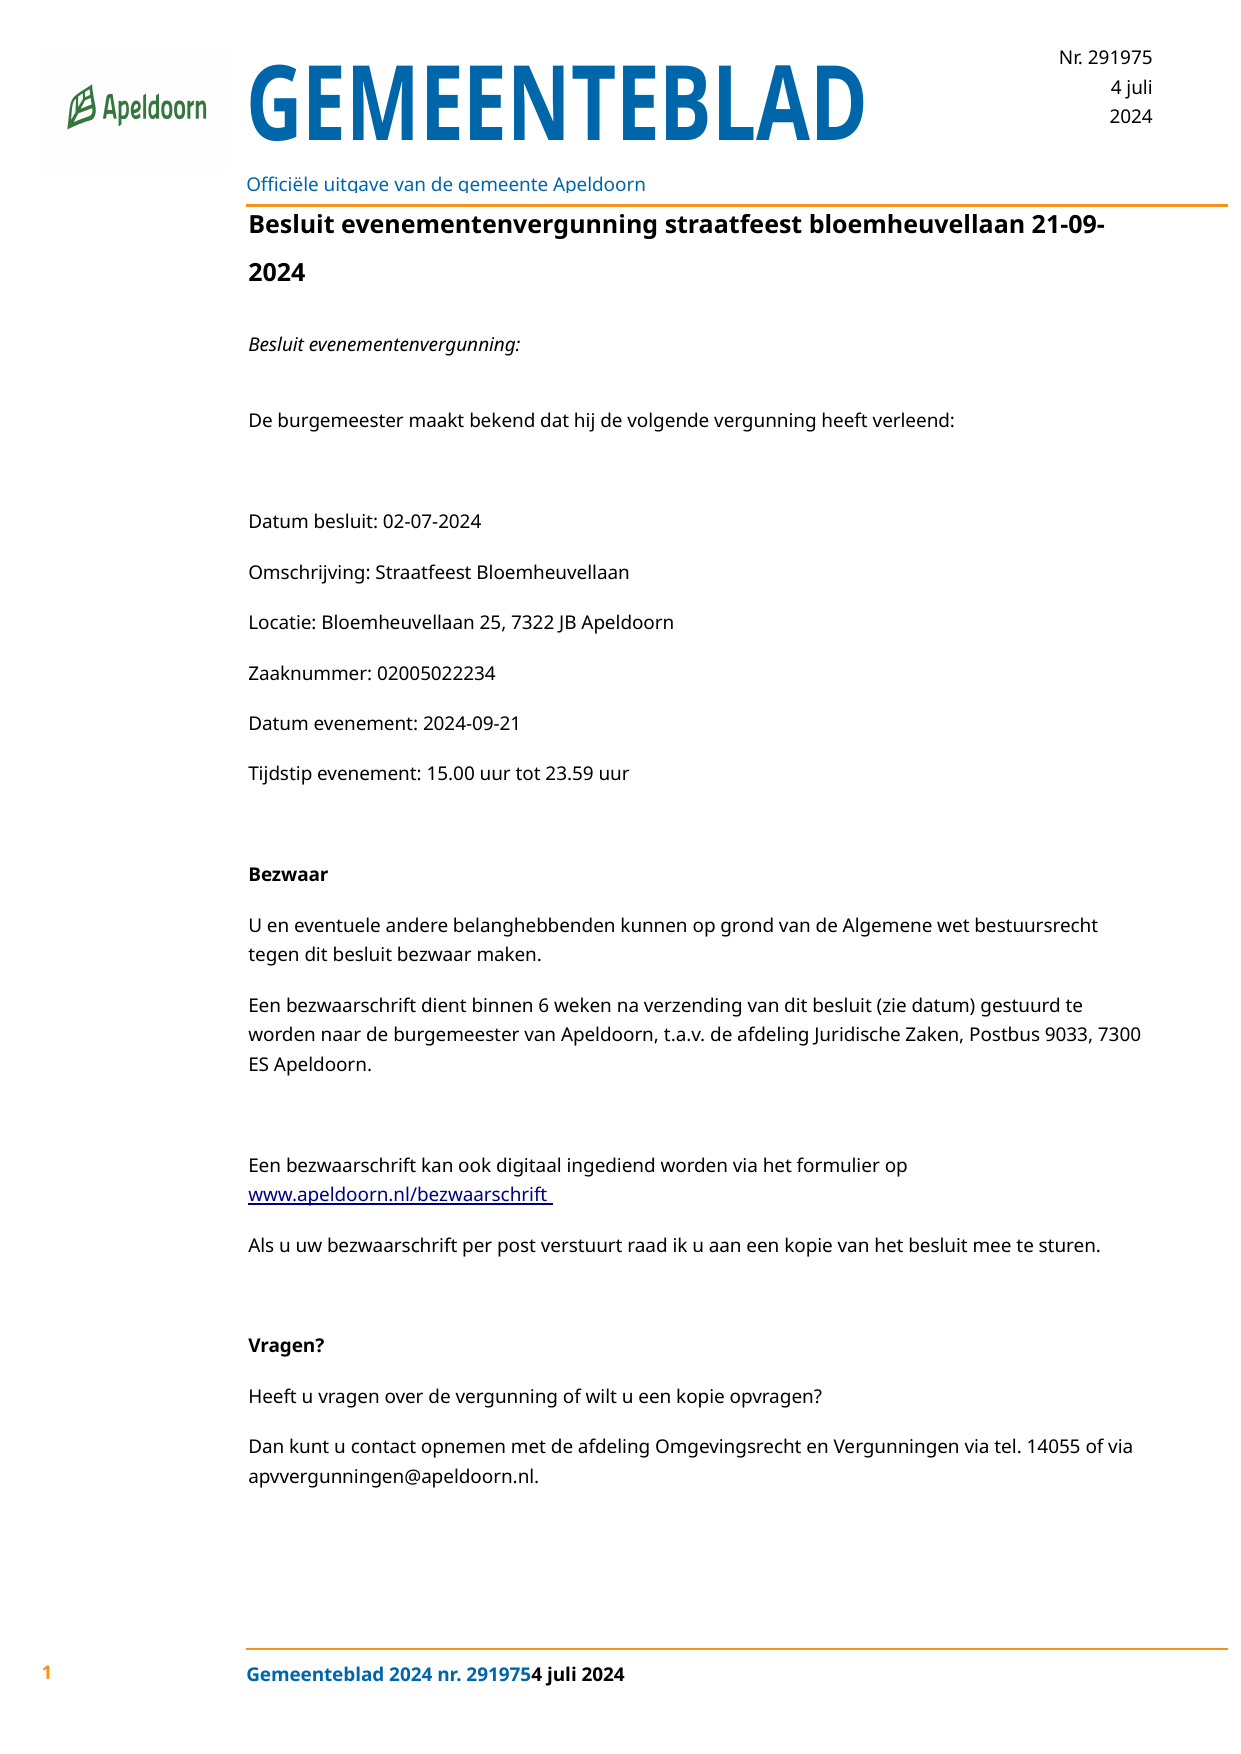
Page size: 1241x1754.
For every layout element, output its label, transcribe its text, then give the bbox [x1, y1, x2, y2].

text Bezwaar [248, 861, 1152, 887]
picture [41, 47, 231, 172]
text Een bezwaarschrift kan ook digitaal ingediend worden via het formulier op www.apeldoorn.nl/bezwaarschrift [248, 1152, 1152, 1207]
text De burgemeester maakt bekend dat hij de volgende vergunning heeft verleend: [248, 408, 1152, 433]
text Datum besluit: 02-07-2024 [248, 508, 1152, 534]
text Tijdstip evenement: 15.00 uur tot 23.59 uur [248, 761, 1152, 786]
text Locatie: Bloemheuvellaan 25, 7322 JB Apeldoorn [248, 609, 1152, 635]
text U en eventuele andere belanghebbenden kunnen op grond van de Algemene wet bestuursrecht tegen dit besluit bezwaar maken. [248, 912, 1152, 967]
text Vragen? [248, 1333, 1152, 1358]
text Besluit evenementenvergunning: [248, 331, 1152, 357]
text Besluit evenementenvergunning straatfeest bloemheuvellaan 21-09-2024 [248, 207, 1152, 288]
text Als u uw bezwaarschrift per post verstuurt raad ik u aan een kopie van het besluit mee te sturen. [248, 1232, 1152, 1257]
text Heeft u vragen over de vergunning of wilt u een kopie opvragen? [248, 1383, 1152, 1409]
text Dan kunt u contact opnemen met de afdeling Omgevingsrecht en Vergunningen via tel. 14055 of via apvvergunningen@apeldoorn.nl. [248, 1433, 1152, 1489]
text Datum evenement: 2024-09-21 [248, 710, 1152, 736]
text Een bezwaarschrift dient binnen 6 weken na verzending van dit besluit (zie datum) gestuurd te worden naar de burgemeester van Apeldoorn, t.a.v. de afdeling Juridische Zaken, Postbus 9033, 7300 ES Apeldoorn. [248, 992, 1152, 1077]
text Omschrijving: Straatfeest Bloemheuvellaan [248, 559, 1152, 584]
text Zaaknummer: 02005022234 [248, 660, 1152, 685]
